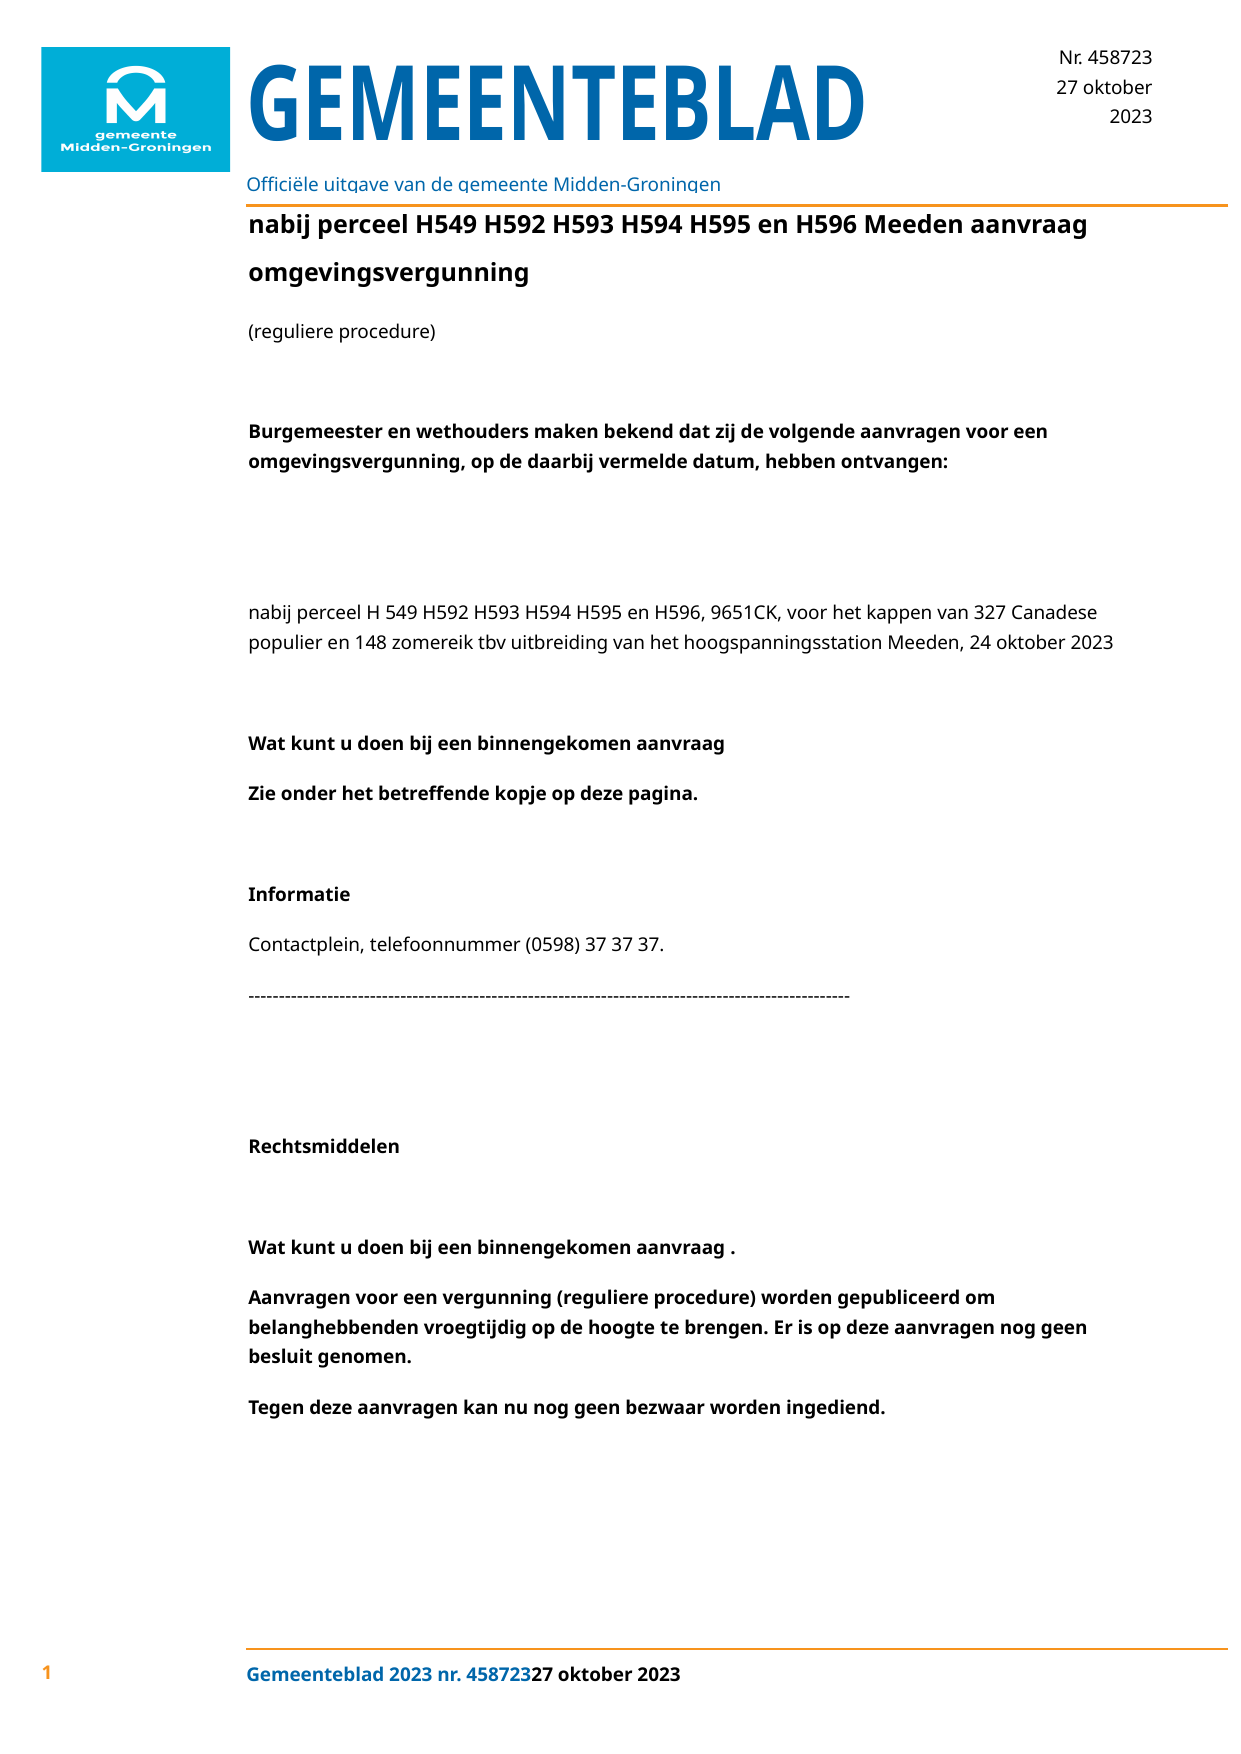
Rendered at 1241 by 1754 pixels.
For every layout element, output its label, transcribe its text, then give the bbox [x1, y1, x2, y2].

text Aanvragen voor een vergunning (reguliere procedure) worden gepubliceerd om belanghebbenden vroegtijdig op de hoogte te brengen. Er is op deze aanvragen nog geen besluit genomen. [248, 1284, 1152, 1369]
picture [107, 89, 165, 122]
text nabij perceel H 549 H592 H593 H594 H595 en H596, 9651CK, voor het kappen van 327 Canadese populier en 148 zomereik tbv uitbreiding van het hoogspanningsstation Meeden, 24 oktober 2023 [248, 599, 1152, 655]
text Zie onder het betreffende kopje op deze pagina. [248, 780, 1152, 806]
text Wat kunt u doen bij een binnengekomen aanvraag [248, 730, 1152, 756]
text nabij perceel H549 H592 H593 H594 H595 en H596 Meeden aanvraag omgevingsvergunning [248, 207, 1152, 288]
text (reguliere procedure) [248, 318, 1152, 344]
text Rechtsmiddelen [248, 1133, 1152, 1159]
text Informatie [248, 881, 1152, 907]
text --------------------------------------------------------------------------------------------------- [248, 982, 1152, 1008]
picture [184, 146, 190, 153]
picture [108, 66, 164, 82]
text Burgemeester en wethouders maken bekend dat zij de volgende aanvragen voor een omgevingsvergunning, op de daarbij vermelde datum, hebben ontvangen: [248, 419, 1152, 474]
text Tegen deze aanvragen kan nu nog geen bezwaar worden ingediend. [248, 1394, 1152, 1420]
text Wat kunt u doen bij een binnengekomen aanvraag . [248, 1234, 1152, 1260]
text Contactplein, telefoonnummer (0598) 37 37 37. [248, 932, 1152, 957]
